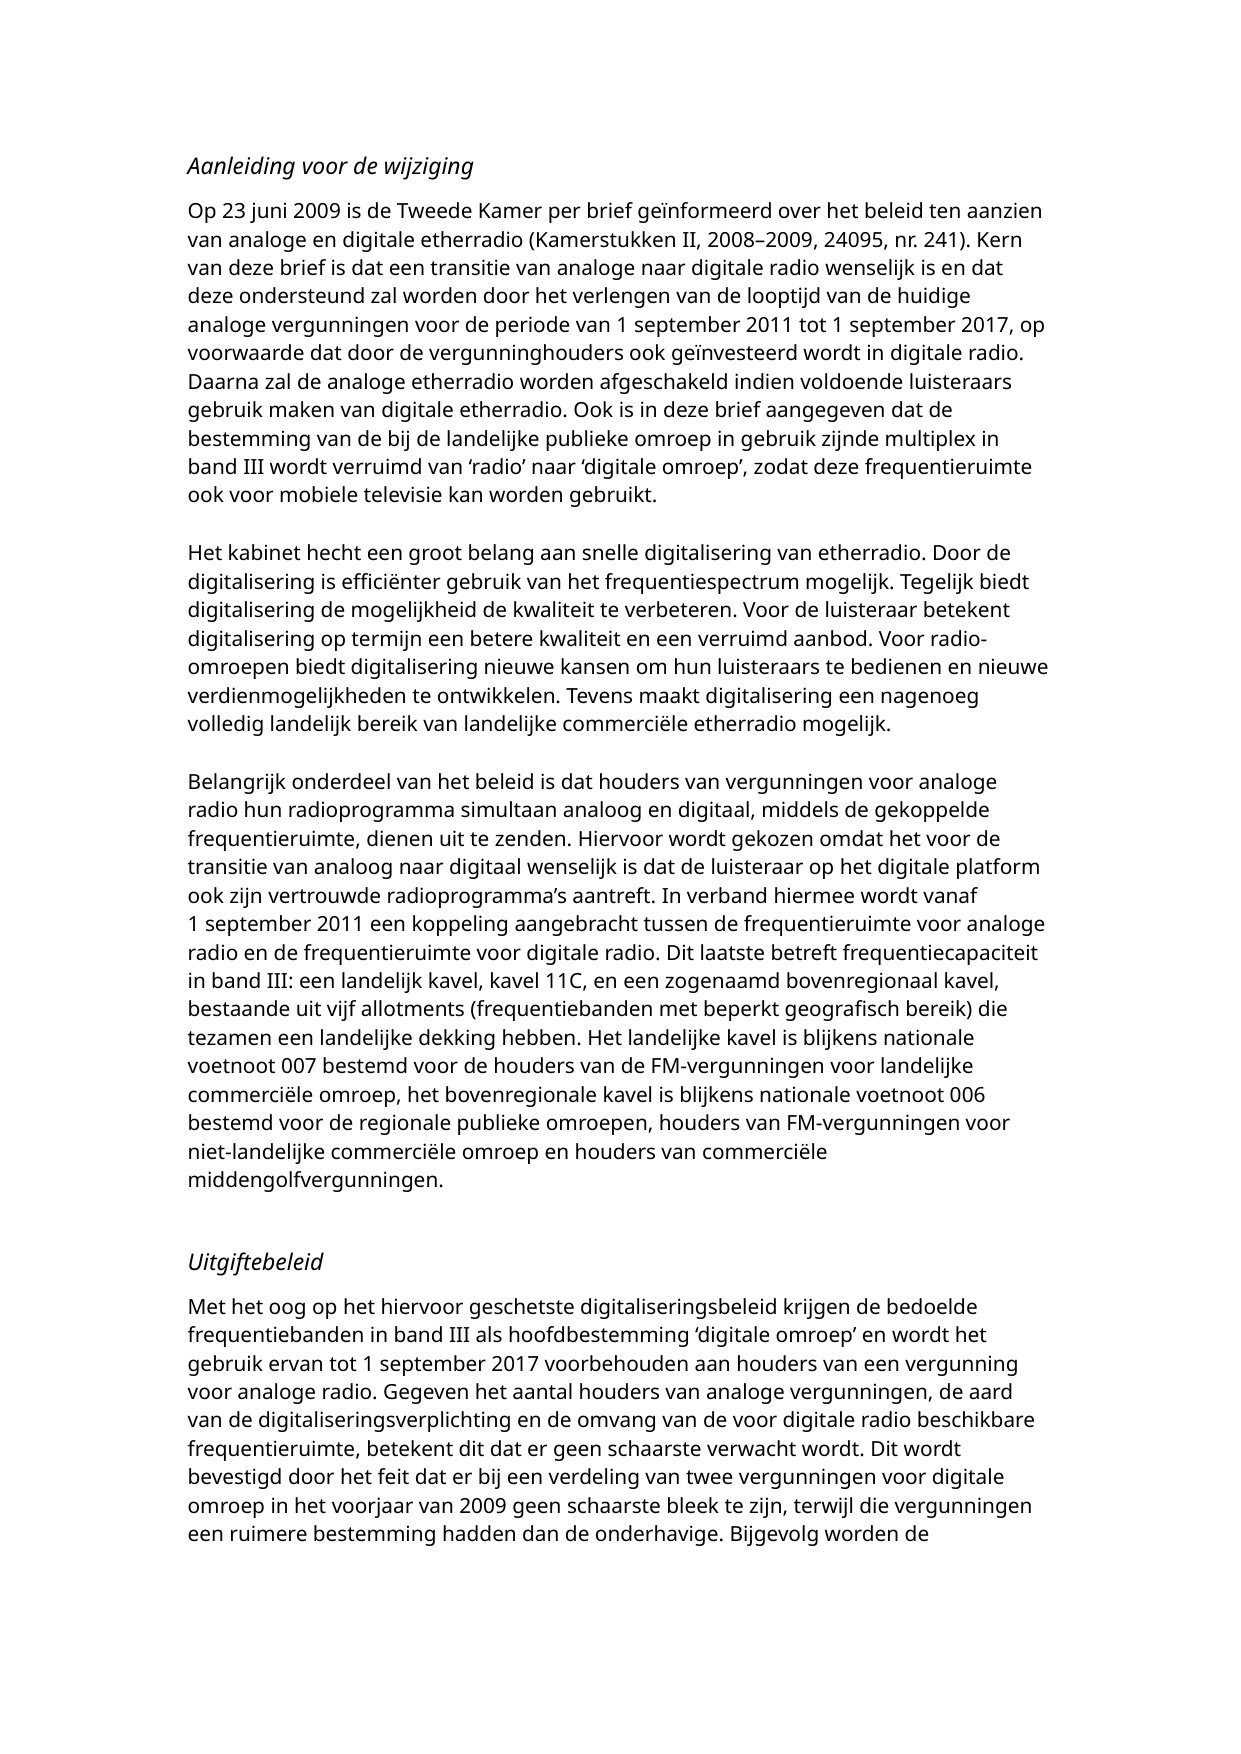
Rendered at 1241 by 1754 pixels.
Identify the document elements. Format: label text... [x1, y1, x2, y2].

text Belangrijk onderdeel van het beleid is dat houders van vergunningen voor analoge radio hun radioprogramma simultaan analoog en digitaal, middels de gekoppelde frequentieruimte, dienen uit te zenden. Hiervoor wordt gekozen omdat het voor de transitie van analoog naar digitaal wenselijk is dat de luisteraar op het digitale platform ook zijn vertrouwde radioprogramma’s aantreft. In verband hiermee wordt vanaf 1 september 2011 een koppeling aangebracht tussen de frequentieruimte voor analoge radio en de frequentieruimte voor digitale radio. Dit laatste betreft frequentiecapaciteit in band III: een landelijk kavel, kavel 11C, en een zogenaamd bovenregionaal kavel, bestaande uit vijf allotments (frequentiebanden met beperkt geografisch bereik) die tezamen een landelijke dekking hebben. Het landelijke kavel is blijkens nationale voetnoot 007 bestemd voor de houders van de FM-vergunningen voor landelijke commerciële omroep, het bovenregionale kavel is blijkens nationale voetnoot 006 bestemd voor de regionale publieke omroepen, houders van FM-vergunningen voor niet-landelijke commerciële omroep en houders van commerciële middengolfvergunningen. [187, 767, 1053, 1194]
subtitle Aanleiding voor de wijziging [187, 150, 1053, 181]
subtitle Uitgiftebeleid [187, 1246, 1053, 1277]
text Met het oog op het hiervoor geschetste digitaliseringsbeleid krijgen de bedoelde frequentiebanden in band III als hoofdbestemming ‘digitale omroep’ en wordt het gebruik ervan tot 1 september 2017 voorbehouden aan houders van een vergunning voor analoge radio. Gegeven het aantal houders van analoge vergunningen, de aard van de digitaliseringsverplichting en de omvang van de voor digitale radio beschikbare frequentieruimte, betekent dit dat er geen schaarste verwacht wordt. Dit wordt bevestigd door het feit dat er bij een verdeling van twee vergunningen voor digitale omroep in het voorjaar van 2009 geen schaarste bleek te zijn, terwijl die vergunningen een ruimere bestemming hadden dan de onderhavige. Bijgevolg worden de [187, 1292, 1053, 1548]
text Het kabinet hecht een groot belang aan snelle digitalisering van etherradio. Door de digitalisering is efficiënter gebruik van het frequentiespectrum mogelijk. Tegelijk biedt digitalisering de mogelijkheid de kwaliteit te verbeteren. Voor de luisteraar betekent digitalisering op termijn een betere kwaliteit en een verruimd aanbod. Voor radio-omroepen biedt digitalisering nieuwe kansen om hun luisteraars te bedienen en nieuwe verdienmogelijkheden te ontwikkelen. Tevens maakt digitalisering een nagenoeg volledig landelijk bereik van landelijke commerciële etherradio mogelijk. [187, 538, 1053, 738]
text Op 23 juni 2009 is de Tweede Kamer per brief geïnformeerd over het beleid ten aanzien van analoge en digitale etherradio (Kamerstukken II, 2008–2009, 24095, nr. 241). Kern van deze brief is dat een transitie van analoge naar digitale radio wenselijk is en dat deze ondersteund zal worden door het verlengen van de looptijd van de huidige analoge vergunningen voor de periode van 1 september 2011 tot 1 september 2017, op voorwaarde dat door de vergunninghouders ook geïnvesteerd wordt in digitale radio. Daarna zal de analoge etherradio worden afgeschakeld indien voldoende luisteraars gebruik maken van digitale etherradio. Ook is in deze brief aangegeven dat de bestemming van de bij de landelijke publieke omroep in gebruik zijnde multiplex in band III wordt verruimd van ‘radio’ naar ‘digitale omroep’, zodat deze frequentieruimte ook voor mobiele televisie kan worden gebruikt. [187, 196, 1053, 509]
